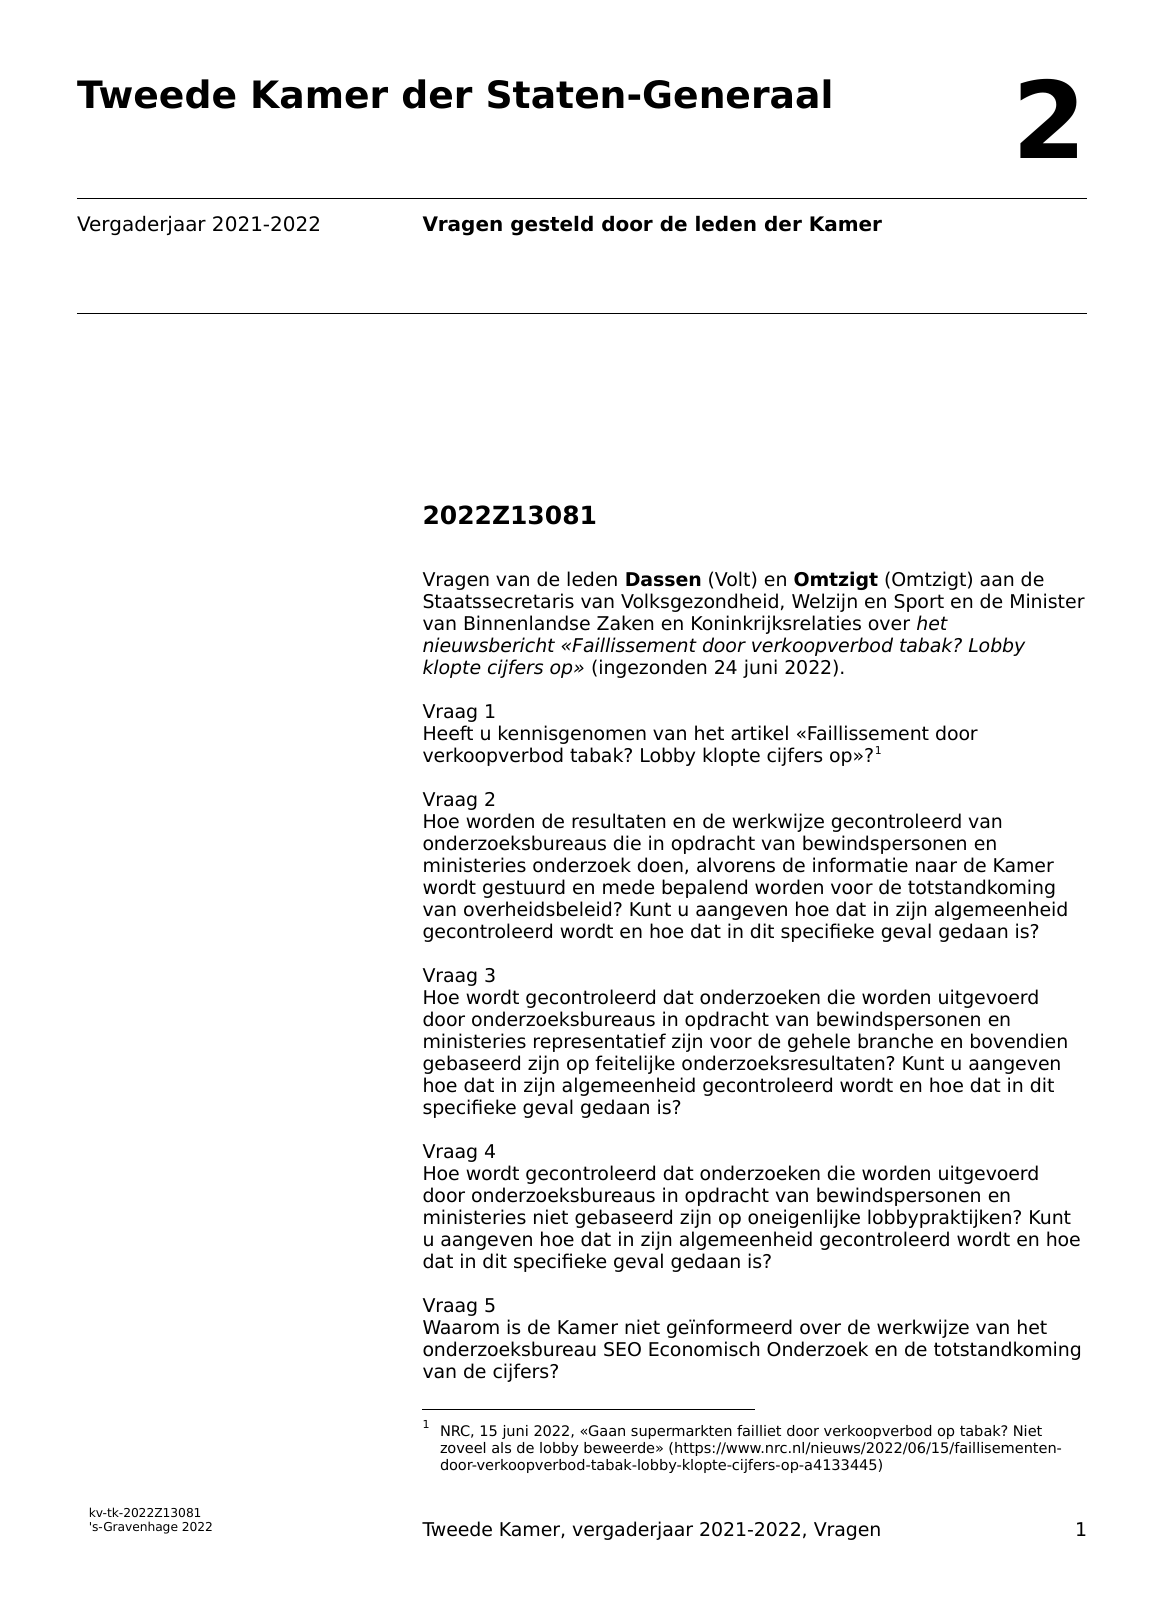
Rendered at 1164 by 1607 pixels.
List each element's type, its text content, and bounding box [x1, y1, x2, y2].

table_header 2 [886, 59, 1087, 198]
text kv-tk-2022Z13081 [88, 1506, 323, 1520]
text Vraag 1 [422, 701, 1087, 723]
text Vraag 3 [422, 965, 1087, 987]
text 2022Z13081 [422, 501, 1087, 531]
text NRC, 15 juni 2022, «Gaan supermarkten failliet door verkoopverbod op tabak? Niet zoveel als de lobby beweerde» (https://www.nrc.nl/nieuws/2022/06/15/faillisementen-door-verkoopverbod-tabak-lobby-klopte-cijfers-op-a4133445) [422, 1418, 1087, 1474]
text Vraag 4 [422, 1141, 1087, 1163]
text Hoe wordt gecontroleerd dat onderzoeken die worden uitgevoerd door onderzoeksbureaus in opdracht van bewindspersonen en ministeries representatief zijn voor de gehele branche en bovendien gebaseerd zijn op feitelijke onderzoeksresultaten? Kunt u aangeven hoe dat in zijn algemeenheid gecontroleerd wordt en hoe dat in dit specifieke geval gedaan is? [422, 987, 1087, 1119]
table_header Tweede Kamer der Staten-Generaal [77, 59, 886, 198]
text Hoe worden de resultaten en de werkwijze gecontroleerd van onderzoeksbureaus die in opdracht van bewindspersonen en ministeries onderzoek doen, alvorens de informatie naar de Kamer wordt gestuurd en mede bepalend worden voor de totstandkoming van overheidsbeleid? Kunt u aangeven hoe dat in zijn algemeenheid gecontroleerd wordt en hoe dat in dit specifieke geval gedaan is? [422, 811, 1087, 943]
text Vraag 5 [422, 1295, 1087, 1317]
text Vraag 2 [422, 789, 1087, 811]
text Heeft u kennisgenomen van het artikel «Faillissement door verkoopverbod tabak? Lobby klopte cijfers op»? [422, 723, 1087, 767]
table_cell Vragen gesteld door de leden der Kamer [422, 199, 1087, 313]
text Hoe wordt gecontroleerd dat onderzoeken die worden uitgevoerd door onderzoeksbureaus in opdracht van bewindspersonen en ministeries niet gebaseerd zijn op oneigenlijke lobbypraktijken? Kunt u aangeven hoe dat in zijn algemeenheid gecontroleerd wordt en hoe dat in dit specifieke geval gedaan is? [422, 1163, 1087, 1273]
text Vragen van de leden Dassen (Volt) en Omtzigt (Omtzigt) aan de Staatssecretaris van Volksgezondheid, Welzijn en Sport en de Minister van Binnenlandse Zaken en Koninkrijksrelaties over het nieuwsbericht «Faillissement door verkoopverbod tabak? Lobby klopte cijfers op» (ingezonden 24 juni 2022). [422, 569, 1087, 679]
text Waarom is de Kamer niet geïnformeerd over de werkwijze van het onderzoeksbureau SEO Economisch Onderzoek en de totstandkoming van de cijfers? [422, 1317, 1087, 1383]
text 's-Gravenhage 2022 [88, 1520, 323, 1534]
table_cell Vergaderjaar 2021-2022 [77, 199, 422, 313]
